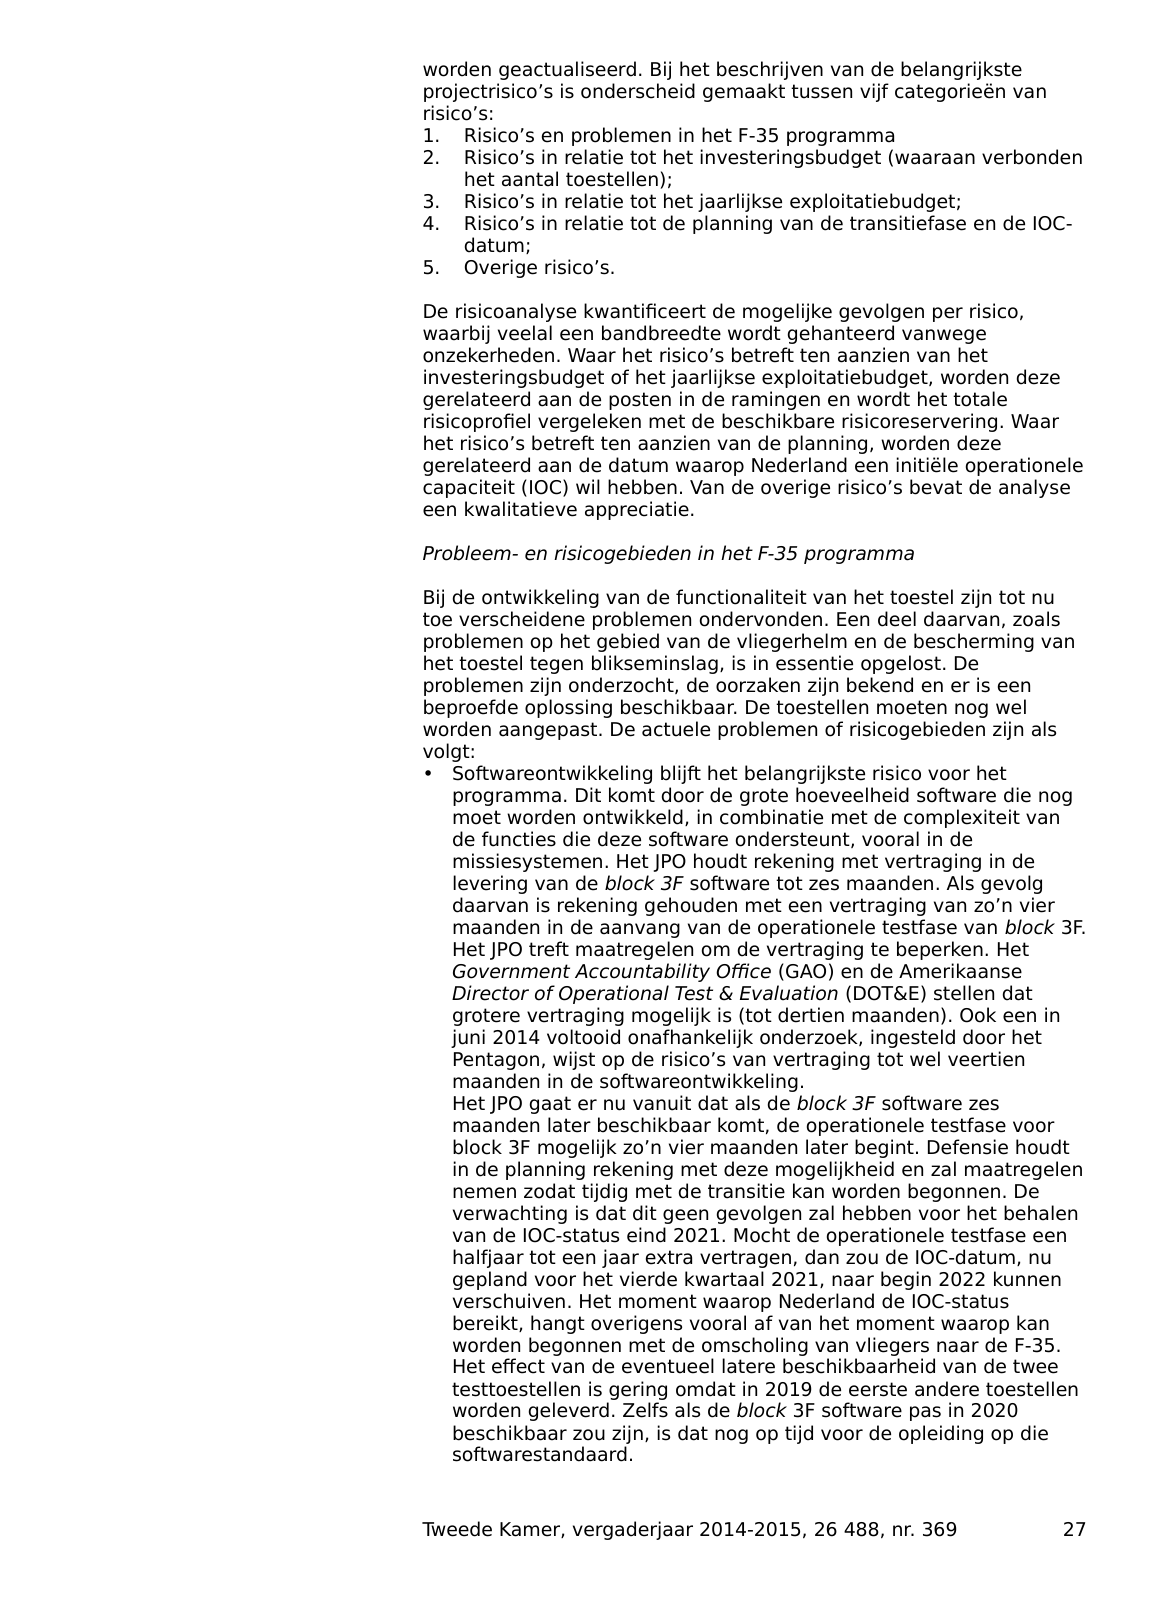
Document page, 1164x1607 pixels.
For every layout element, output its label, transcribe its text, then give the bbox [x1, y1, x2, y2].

text worden geactualiseerd. Bij het beschrijven van de belangrijkste projectrisico’s is onderscheid gemaakt tussen vijf categorieën van risico’s: [422, 59, 1087, 125]
text De risicoanalyse kwantificeert de mogelijke gevolgen per risico, waarbij veelal een bandbreedte wordt gehanteerd vanwege onzekerheden. Waar het risico’s betreft ten aanzien van het investeringsbudget of het jaarlijkse exploitatiebudget, worden deze gerelateerd aan de posten in de ramingen en wordt het totale risicoprofiel vergeleken met de beschikbare risicoreservering. Waar het risico’s betreft ten aanzien van de planning, worden deze gerelateerd aan de datum waarop Nederland een initiële operationele capaciteit (IOC) wil hebben. Van de overige risico’s bevat de analyse een kwalitatieve appreciatie. [422, 301, 1087, 521]
text Het JPO gaat er nu vanuit dat als de block 3F software zes maanden later beschikbaar komt, de operationele testfase voor block 3F mogelijk zo’n vier maanden later begint. Defensie houdt in de planning rekening met deze mogelijkheid en zal maatregelen nemen zodat tijdig met de transitie kan worden begonnen. De verwachting is dat dit geen gevolgen zal hebben voor het behalen van de IOC-status eind 2021. Mocht de operationele testfase een halfjaar tot een jaar extra vertragen, dan zou de IOC-datum, nu gepland voor het vierde kwartaal 2021, naar begin 2022 kunnen verschuiven. Het moment waarop Nederland de IOC-status bereikt, hangt overigens vooral af van het moment waarop kan worden begonnen met de omscholing van vliegers naar de F-35. Het effect van de eventueel latere beschikbaarheid van de twee testtoestellen is gering omdat in 2019 de eerste andere toestellen worden geleverd. Zelfs als de block 3F software pas in 2020 beschikbaar zou zijn, is dat nog op tijd voor de opleiding op die softwarestandaard. [452, 1093, 1087, 1466]
text 3. Risico’s in relatie tot het jaarlijkse exploitatiebudget; [422, 191, 1087, 213]
text Bij de ontwikkeling van de functionaliteit van het toestel zijn tot nu toe verscheidene problemen ondervonden. Een deel daarvan, zoals problemen op het gebied van de vliegerhelm en de bescherming van het toestel tegen blikseminslag, is in essentie opgelost. De problemen zijn onderzocht, de oorzaken zijn bekend en er is een beproefde oplossing beschikbaar. De toestellen moeten nog wel worden aangepast. De actuele problemen of risicogebieden zijn als volgt: [422, 587, 1087, 763]
text • Softwareontwikkeling blijft het belangrijkste risico voor het programma. Dit komt door de grote hoeveelheid software die nog moet worden ontwikkeld, in combinatie met de complexiteit van de functies die deze software ondersteunt, vooral in de missiesystemen. Het JPO houdt rekening met vertraging in de levering van de block 3F software tot zes maanden. Als gevolg daarvan is rekening gehouden met een vertraging van zo’n vier maanden in de aanvang van de operationele testfase van block 3F. Het JPO treft maatregelen om de vertraging te beperken. Het Government Accountability Office (GAO) en de Amerikaanse Director of Operational Test & Evaluation (DOT&E) stellen dat grotere vertraging mogelijk is (tot dertien maanden). Ook een in juni 2014 voltooid onafhankelijk onderzoek, ingesteld door het Pentagon, wijst op de risico’s van vertraging tot wel veertien maanden in de softwareontwikkeling. [422, 763, 1087, 1093]
text 5. Overige risico’s. [422, 257, 1087, 279]
text 2. Risico’s in relatie tot het investeringsbudget (waaraan verbonden het aantal toestellen); [422, 147, 1087, 191]
text 1. Risico’s en problemen in het F-35 programma [422, 125, 1087, 147]
text 4. Risico’s in relatie tot de planning van de transitiefase en de IOC-datum; [422, 213, 1087, 257]
subtitle Probleem- en risicogebieden in het F-35 programma [422, 543, 1087, 565]
